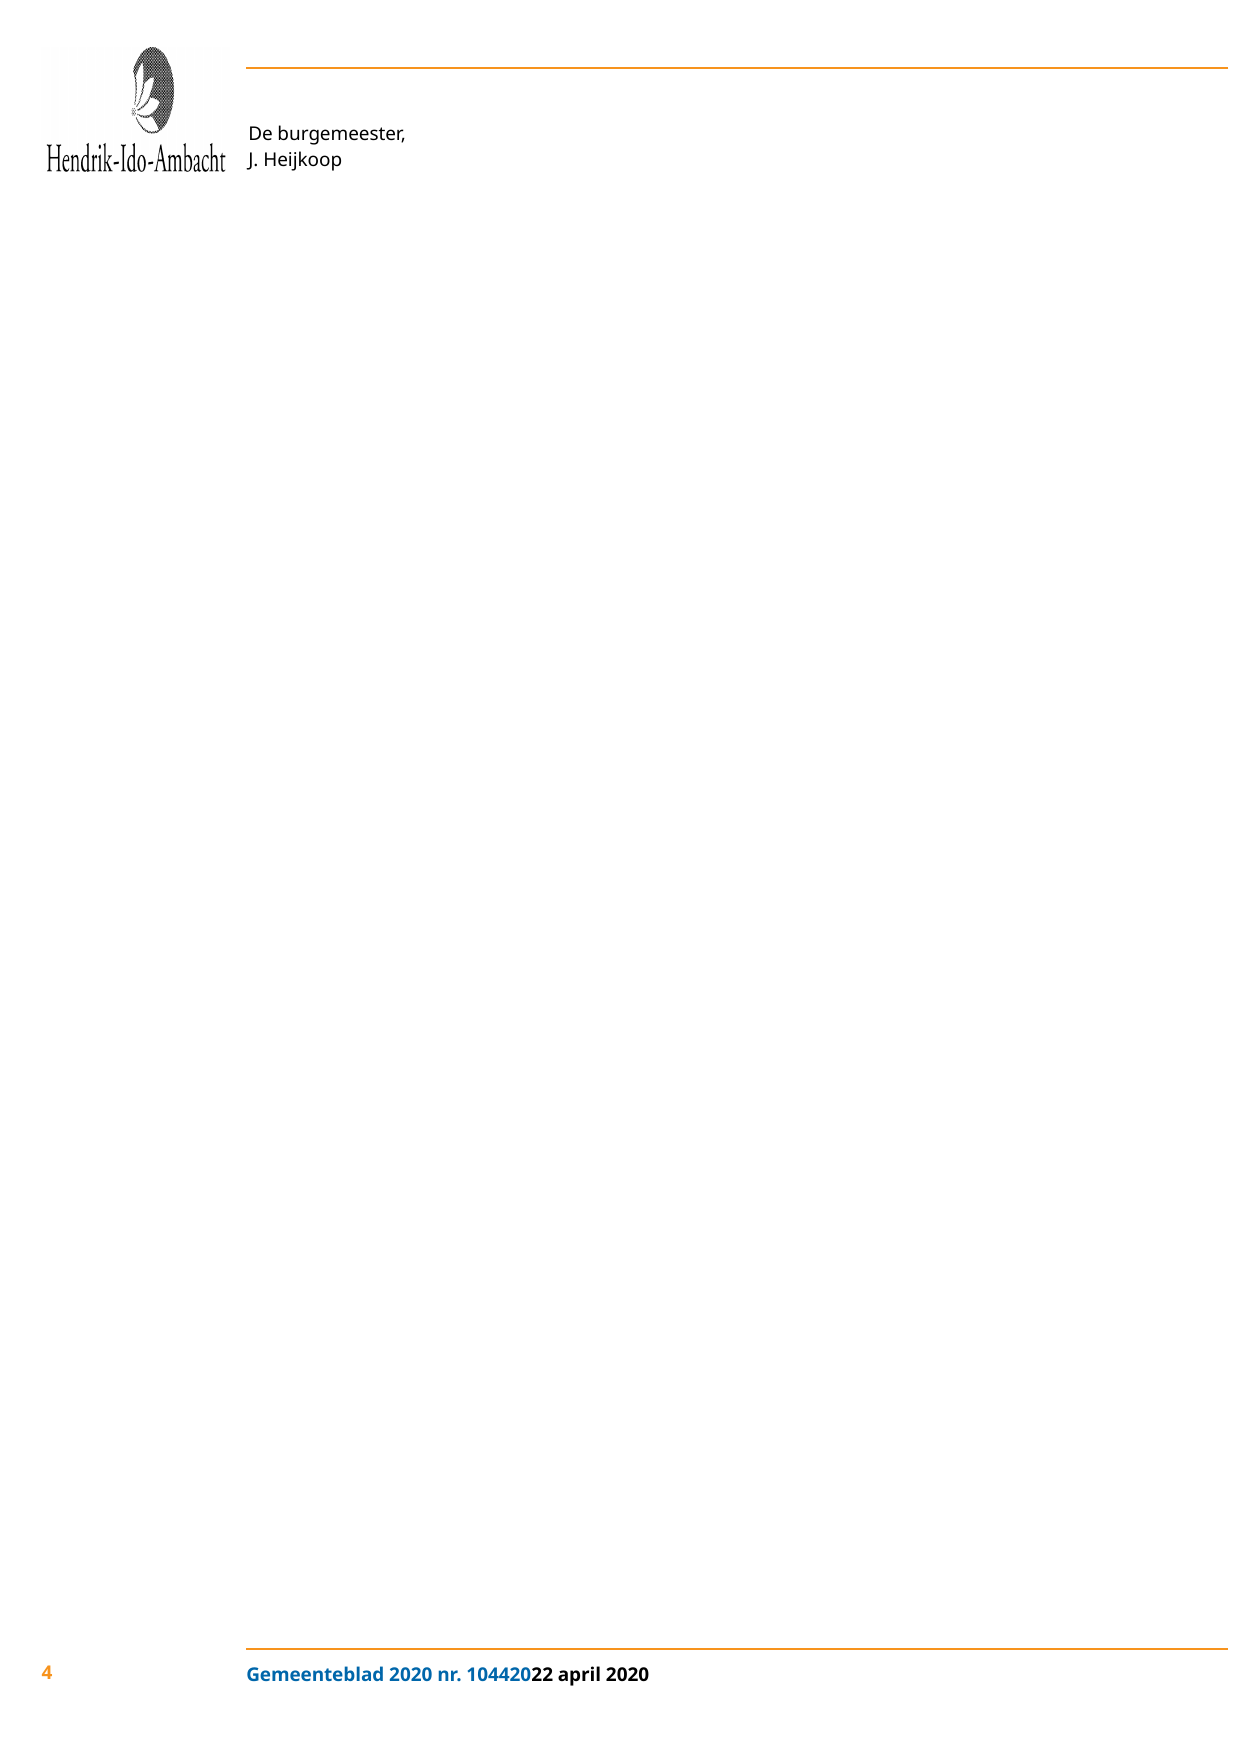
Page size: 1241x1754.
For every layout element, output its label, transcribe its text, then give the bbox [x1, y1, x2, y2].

picture [41, 47, 231, 172]
text De burgemeester, [248, 121, 1152, 146]
text J. Heijkoop [248, 146, 1152, 172]
